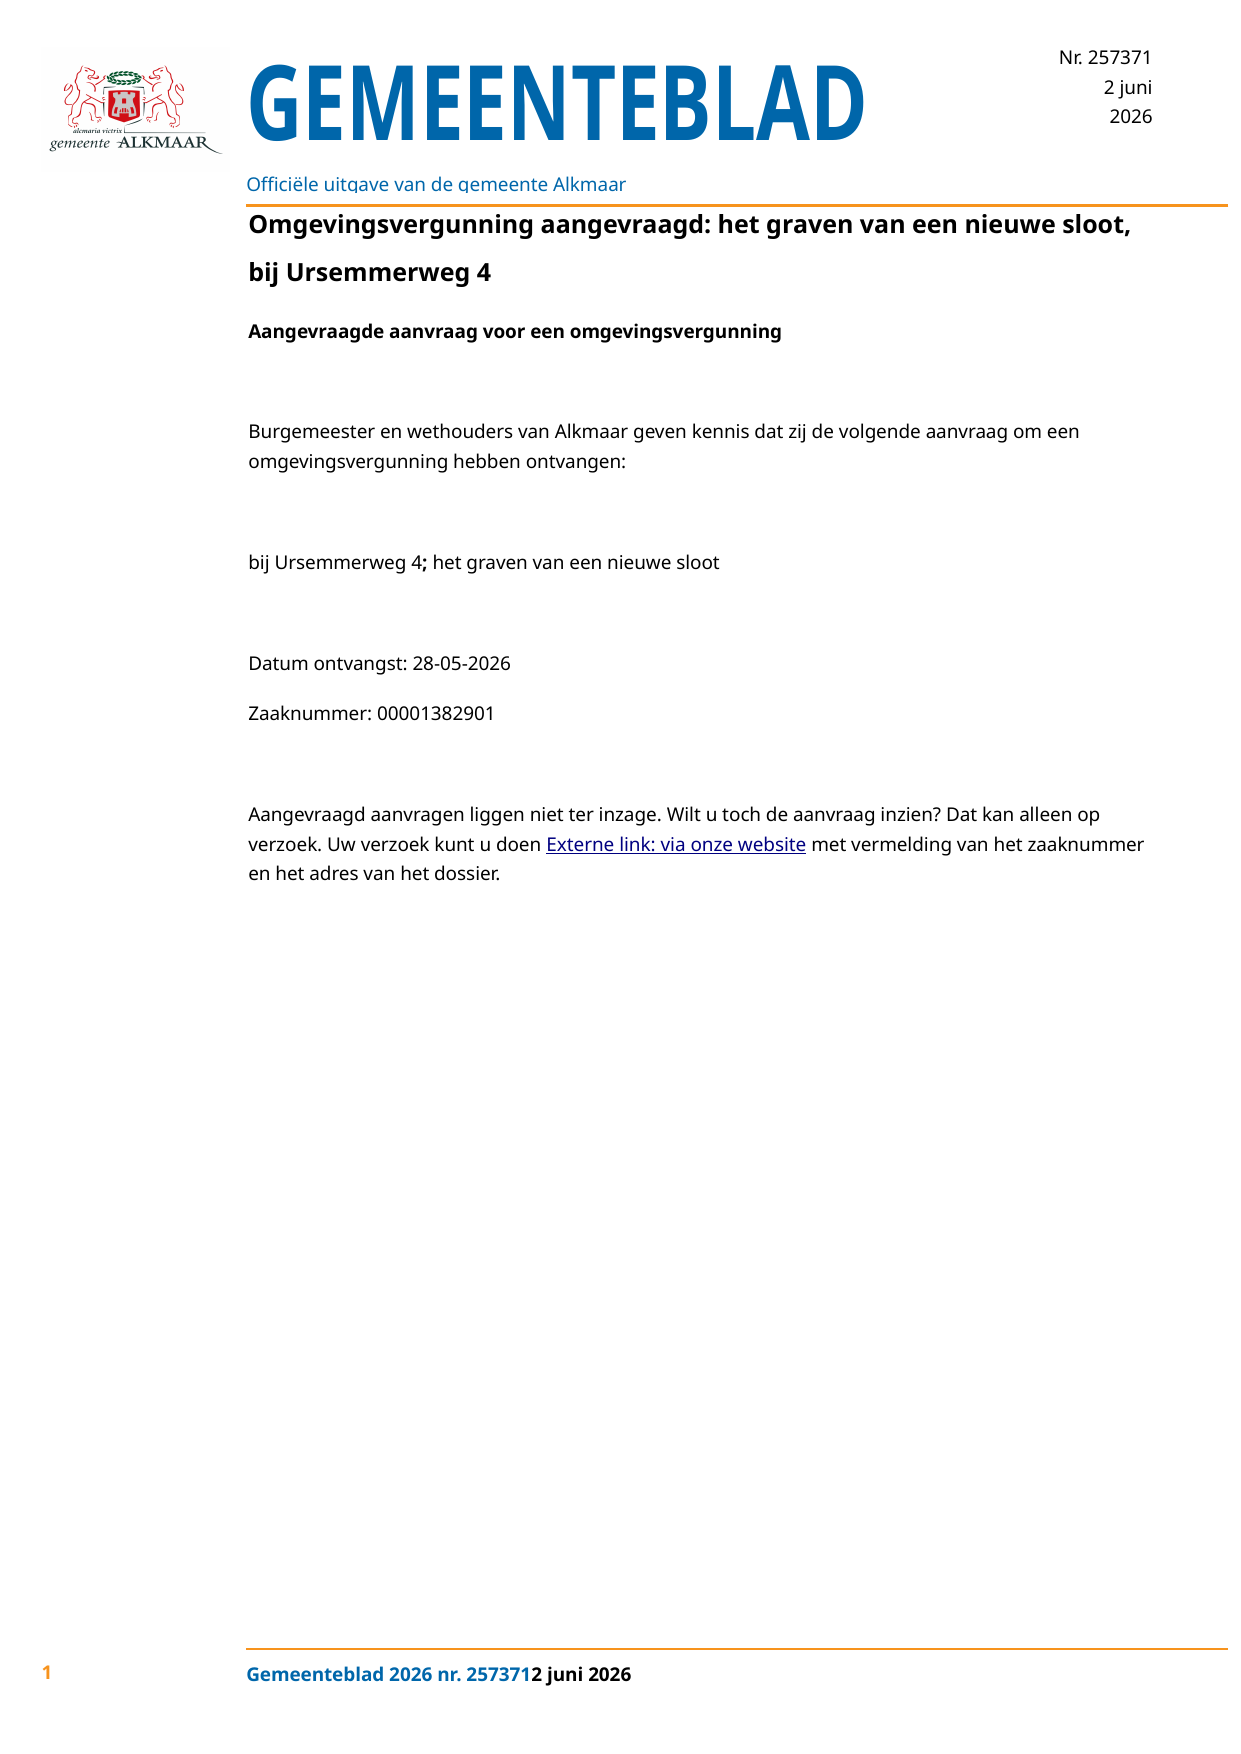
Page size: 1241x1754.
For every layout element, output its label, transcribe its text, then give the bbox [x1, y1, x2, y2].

text Aangevraagde aanvraag voor een omgevingsvergunning [248, 318, 1152, 344]
text Zaaknummer: 00001382901 [248, 700, 1152, 726]
text Aangevraagd aanvragen liggen niet ter inzage. Wilt u toch de aanvraag inzien? Dat kan alleen op verzoek. Uw verzoek kunt u doen Externe link: via onze website met vermelding van het zaaknummer en het adres van het dossier. [248, 801, 1152, 886]
text Datum ontvangst: 28-05-2026 [248, 650, 1152, 676]
picture [41, 47, 231, 172]
text bij Ursemmerweg 4; het graven van een nieuwe sloot [248, 549, 1152, 575]
text Burgemeester en wethouders van Alkmaar geven kennis dat zij de volgende aanvraag om een omgevingsvergunning hebben ontvangen: [248, 419, 1152, 474]
text Omgevingsvergunning aangevraagd: het graven van een nieuwe sloot, bij Ursemmerweg 4 [248, 207, 1152, 288]
